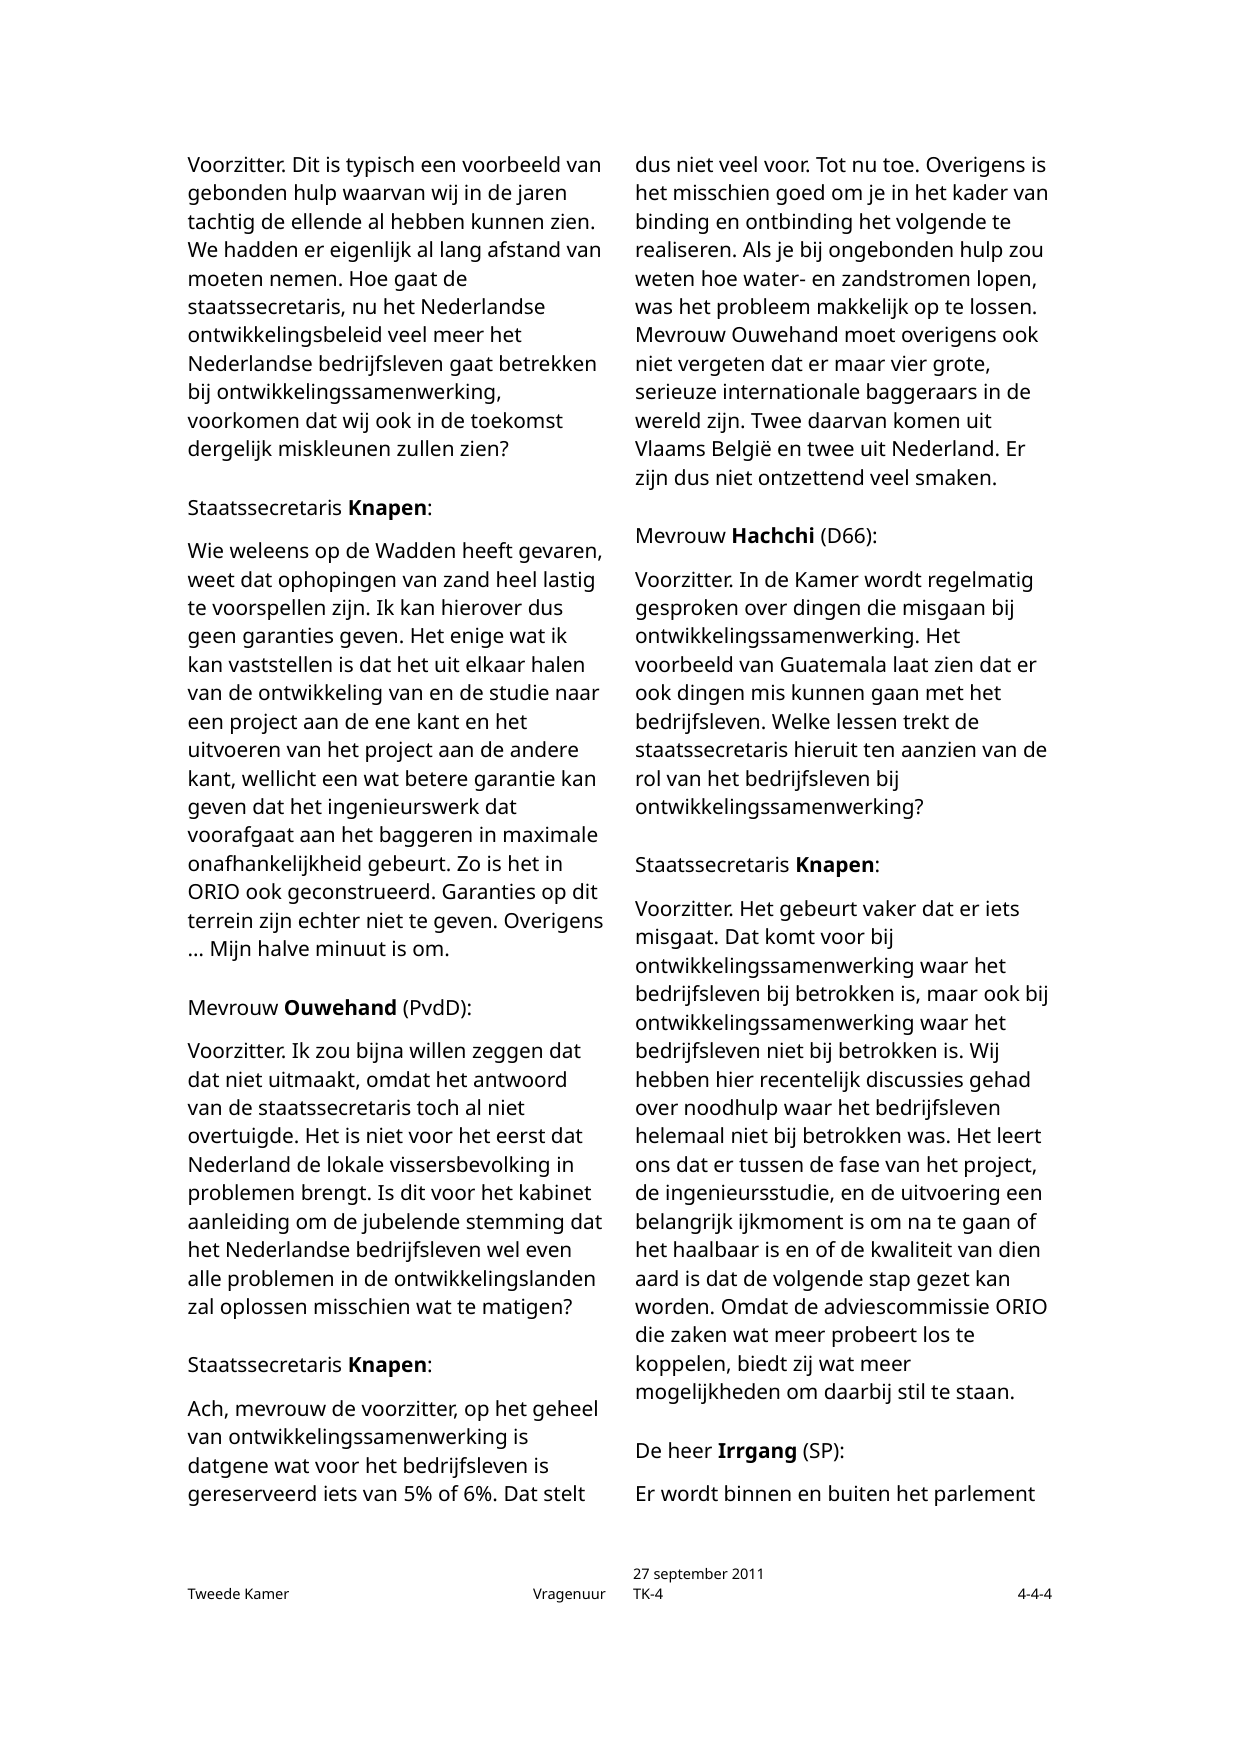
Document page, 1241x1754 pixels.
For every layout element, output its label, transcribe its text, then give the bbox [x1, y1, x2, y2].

text Voorzitter. Ik zou bijna willen zeggen dat dat niet uitmaakt, omdat het antwoord van de staatssecretaris toch al niet overtuigde. Het is niet voor het eerst dat Nederland de lokale vissersbevolking in problemen brengt. Is dit voor het kabinet aanleiding om de jubelende stemming dat het Nederlandse bedrijfsleven wel even alle problemen in de ontwikkelingslanden zal oplossen misschien wat te matigen? [187, 1036, 605, 1321]
text De heer Irrgang (SP): [635, 1436, 1053, 1464]
text Er wordt binnen en buiten het parlement [635, 1479, 1053, 1508]
text Mevrouw Hachchi (D66): [635, 521, 1053, 550]
text Voorzitter. In de Kamer wordt regelmatig gesproken over dingen die misgaan bij ontwikkelingssamenwerking. Het voorbeeld van Guatemala laat zien dat er ook dingen mis kunnen gaan met het bedrijfsleven. Welke lessen trekt de staatssecretaris hieruit ten aanzien van de rol van het bedrijfsleven bij ontwikkelingssamenwerking? [635, 565, 1053, 821]
text Ach, mevrouw de voorzitter, op het geheel van ontwikkelingssamenwerking is datgene wat voor het bedrijfsleven is gereserveerd iets van 5% of 6%. Dat stelt [187, 1394, 605, 1508]
text Voorzitter. Dit is typisch een voorbeeld van gebonden hulp waarvan wij in de jaren tachtig de ellende al hebben kunnen zien. We hadden er eigenlijk al lang afstand van moeten nemen. Hoe gaat de staatssecretaris, nu het Nederlandse ontwikkelingsbeleid veel meer het Nederlandse bedrijfsleven gaat betrekken bij ontwikkelingssamenwerking, voorkomen dat wij ook in de toekomst dergelijk miskleunen zullen zien? [187, 150, 605, 463]
text dus niet veel voor. Tot nu toe. Overigens is het misschien goed om je in het kader van binding en ontbinding het volgende te realiseren. Als je bij ongebonden hulp zou weten hoe water- en zandstromen lopen, was het probleem makkelijk op te lossen. Mevrouw Ouwehand moet overigens ook niet vergeten dat er maar vier grote, serieuze internationale baggeraars in de wereld zijn. Twee daarvan komen uit Vlaams België en twee uit Nederland. Er zijn dus niet ontzettend veel smaken. [635, 150, 1053, 491]
text Staatssecretaris Knapen: [187, 493, 605, 521]
text Staatssecretaris Knapen: [187, 1351, 605, 1379]
text Mevrouw Ouwehand (PvdD): [187, 993, 605, 1021]
text Wie weleens op de Wadden heeft gevaren, weet dat ophopingen van zand heel lastig te voorspellen zijn. Ik kan hierover dus geen garanties geven. Het enige wat ik kan vaststellen is dat het uit elkaar halen van de ontwikkeling van en de studie naar een project aan de ene kant en het uitvoeren van het project aan de andere kant, wellicht een wat betere garantie kan geven dat het ingenieurswerk dat voorafgaat aan het baggeren in maximale onafhankelijkheid gebeurt. Zo is het in ORIO ook geconstrueerd. Garanties op dit terrein zijn echter niet te geven. Overigens … Mijn halve minuut is om. [187, 536, 605, 963]
text Staatssecretaris Knapen: [635, 851, 1053, 879]
text Voorzitter. Het gebeurt vaker dat er iets misgaat. Dat komt voor bij ontwikkelingssamenwerking waar het bedrijfsleven bij betrokken is, maar ook bij ontwikkelingssamenwerking waar het bedrijfsleven niet bij betrokken is. Wij hebben hier recentelijk discussies gehad over noodhulp waar het bedrijfsleven helemaal niet bij betrokken was. Het leert ons dat er tussen de fase van het project, de ingenieursstudie, en de uitvoering een belangrijk ijkmoment is om na te gaan of het haalbaar is en of de kwaliteit van dien aard is dat de volgende stap gezet kan worden. Omdat de adviescommissie ORIO die zaken wat meer probeert los te koppelen, biedt zij wat meer mogelijkheden om daarbij stil te staan. [635, 894, 1053, 1406]
